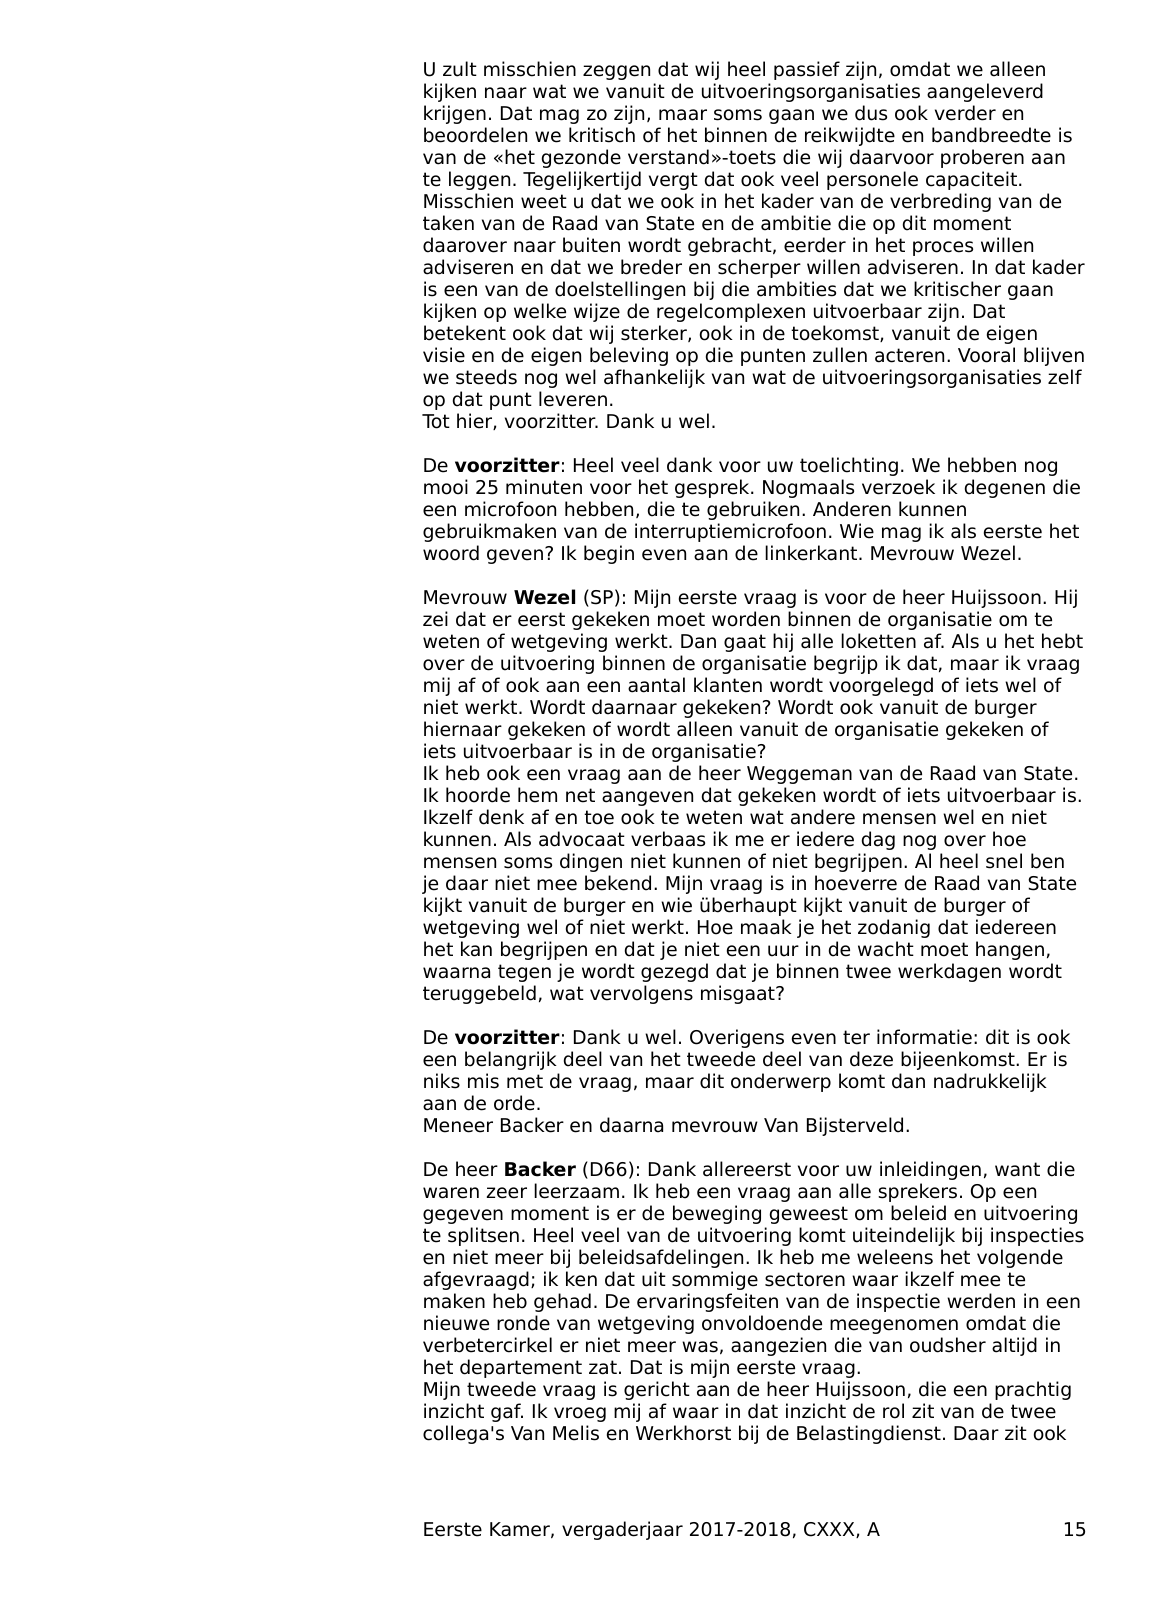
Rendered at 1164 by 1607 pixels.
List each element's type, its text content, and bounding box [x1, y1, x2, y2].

text U zult misschien zeggen dat wij heel passief zijn, omdat we alleen kijken naar wat we vanuit de uitvoeringsorganisaties aangeleverd krijgen. Dat mag zo zijn, maar soms gaan we dus ook verder en beoordelen we kritisch of het binnen de reikwijdte en bandbreedte is van de «het gezonde verstand»-toets die wij daarvoor proberen aan te leggen. Tegelijkertijd vergt dat ook veel personele capaciteit. [422, 59, 1087, 191]
text Misschien weet u dat we ook in het kader van de verbreding van de taken van de Raad van State en de ambitie die op dit moment daarover naar buiten wordt gebracht, eerder in het proces willen adviseren en dat we breder en scherper willen adviseren. In dat kader is een van de doelstellingen bij die ambities dat we kritischer gaan kijken op welke wijze de regelcomplexen uitvoerbaar zijn. Dat betekent ook dat wij sterker, ook in de toekomst, vanuit de eigen visie en de eigen beleving op die punten zullen acteren. Vooral blijven we steeds nog wel afhankelijk van wat de uitvoeringsorganisaties zelf op dat punt leveren. [422, 191, 1087, 411]
text Tot hier, voorzitter. Dank u wel. [422, 411, 1087, 433]
text Mevrouw Wezel (SP): Mijn eerste vraag is voor de heer Huijssoon. Hij zei dat er eerst gekeken moet worden binnen de organisatie om te weten of wetgeving werkt. Dan gaat hij alle loketten af. Als u het hebt over de uitvoering binnen de organisatie begrijp ik dat, maar ik vraag mij af of ook aan een aantal klanten wordt voorgelegd of iets wel of niet werkt. Wordt daarnaar gekeken? Wordt ook vanuit de burger hiernaar gekeken of wordt alleen vanuit de organisatie gekeken of iets uitvoerbaar is in de organisatie? [422, 587, 1087, 763]
text De voorzitter: Heel veel dank voor uw toelichting. We hebben nog mooi 25 minuten voor het gesprek. Nogmaals verzoek ik degenen die een microfoon hebben, die te gebruiken. Anderen kunnen gebruikmaken van de interruptiemicrofoon. Wie mag ik als eerste het woord geven? Ik begin even aan de linkerkant. Mevrouw Wezel. [422, 455, 1087, 565]
text Meneer Backer en daarna mevrouw Van Bijsterveld. [422, 1115, 1087, 1137]
text Mijn tweede vraag is gericht aan de heer Huijssoon, die een prachtig inzicht gaf. Ik vroeg mij af waar in dat inzicht de rol zit van de twee collega's Van Melis en Werkhorst bij de Belastingdienst. Daar zit ook [422, 1379, 1087, 1444]
text De voorzitter: Dank u wel. Overigens even ter informatie: dit is ook een belangrijk deel van het tweede deel van deze bijeenkomst. Er is niks mis met de vraag, maar dit onderwerp komt dan nadrukkelijk aan de orde. [422, 1027, 1087, 1115]
text De heer Backer (D66): Dank allereerst voor uw inleidingen, want die waren zeer leerzaam. Ik heb een vraag aan alle sprekers. Op een gegeven moment is er de beweging geweest om beleid en uitvoering te splitsen. Heel veel van de uitvoering komt uiteindelijk bij inspecties en niet meer bij beleidsafdelingen. Ik heb me weleens het volgende afgevraagd; ik ken dat uit sommige sectoren waar ikzelf mee te maken heb gehad. De ervaringsfeiten van de inspectie werden in een nieuwe ronde van wetgeving onvoldoende meegenomen omdat die verbetercirkel er niet meer was, aangezien die van oudsher altijd in het departement zat. Dat is mijn eerste vraag. [422, 1159, 1087, 1379]
text Ik heb ook een vraag aan de heer Weggeman van de Raad van State. Ik hoorde hem net aangeven dat gekeken wordt of iets uitvoerbaar is. Ikzelf denk af en toe ook te weten wat andere mensen wel en niet kunnen. Als advocaat verbaas ik me er iedere dag nog over hoe mensen soms dingen niet kunnen of niet begrijpen. Al heel snel ben je daar niet mee bekend. Mijn vraag is in hoeverre de Raad van State kijkt vanuit de burger en wie überhaupt kijkt vanuit de burger of wetgeving wel of niet werkt. Hoe maak je het zodanig dat iedereen het kan begrijpen en dat je niet een uur in de wacht moet hangen, waarna tegen je wordt gezegd dat je binnen twee werkdagen wordt teruggebeld, wat vervolgens misgaat? [422, 763, 1087, 1004]
